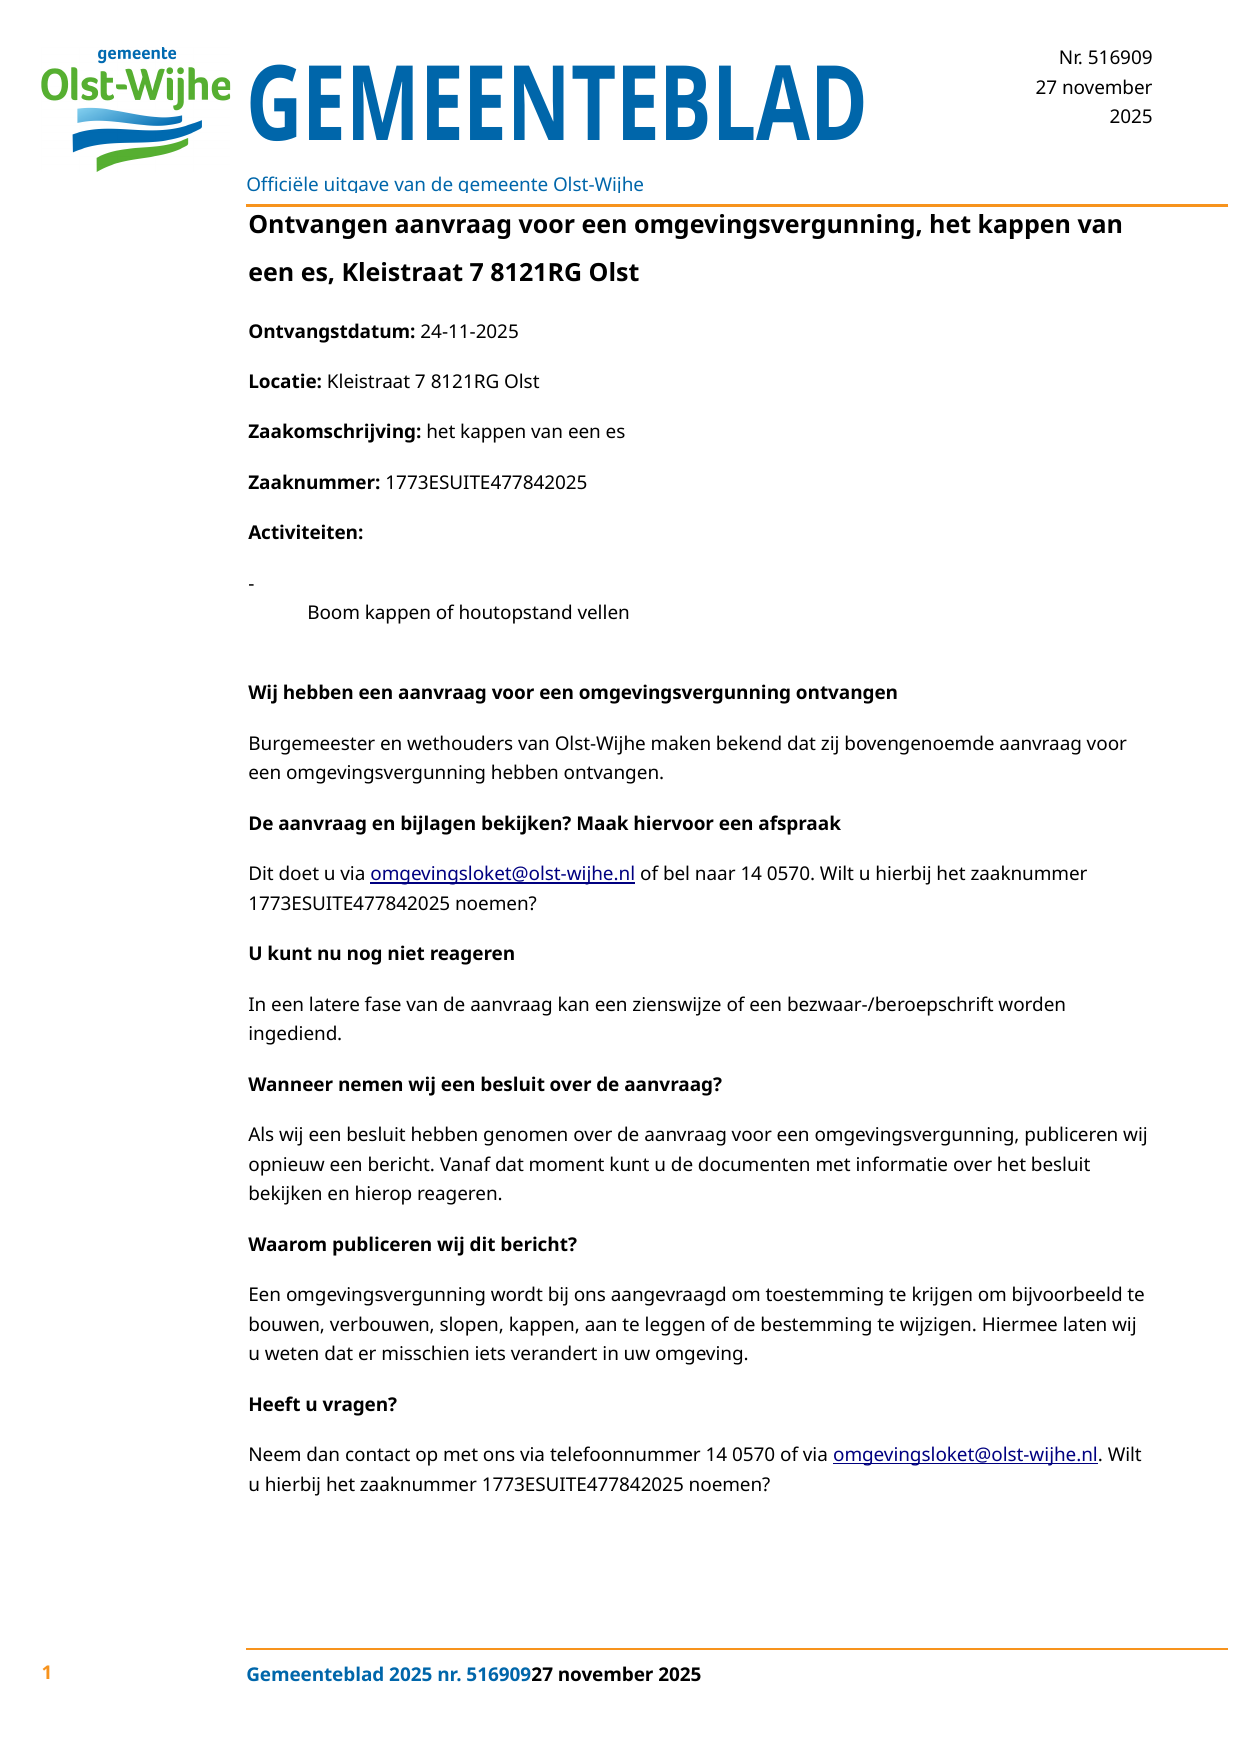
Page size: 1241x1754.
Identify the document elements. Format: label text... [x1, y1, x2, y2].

text Wanneer nemen wij een besluit over de aanvraag? [248, 1071, 1152, 1097]
text Als wij een besluit hebben genomen over de aanvraag voor een omgevingsvergunning, publiceren wij opnieuw een bericht. Vanaf dat moment kunt u de documenten met informatie over het besluit bekijken en hierop reageren. [248, 1121, 1152, 1206]
text U kunt nu nog niet reageren [248, 940, 1152, 966]
text De aanvraag en bijlagen bekijken? Maak hiervoor een afspraak [248, 810, 1152, 836]
text Locatie: Kleistraat 7 8121RG Olst [248, 368, 1152, 394]
text Ontvangen aanvraag voor een omgevingsvergunning, het kappen van een es, Kleistraat 7 8121RG Olst [248, 207, 1152, 288]
text Zaaknummer: 1773ESUITE477842025 [248, 469, 1152, 495]
text Neem dan contact op met ons via telefoonnummer 14 0570 of via omgevingsloket@olst-wijhe.nl. Wilt u hierbij het zaaknummer 1773ESUITE477842025 noemen? [248, 1441, 1152, 1497]
text In een latere fase van de aanvraag kan een zienswijze of een bezwaar-/beroepschrift worden ingediend. [248, 991, 1152, 1046]
picture [41, 47, 231, 172]
list Boom kappen of houtopstand vellen [248, 599, 1152, 625]
text Activiteiten: [248, 519, 1152, 545]
text Een omgevingsvergunning wordt bij ons aangevraagd om toestemming te krijgen om bijvoorbeeld te bouwen, verbouwen, slopen, kappen, aan te leggen of de bestemming te wijzigen. Hiermee laten wij u weten dat er misschien iets verandert in uw omgeving. [248, 1281, 1152, 1366]
text Burgemeester en wethouders van Olst-Wijhe maken bekend dat zij bovengenoemde aanvraag voor een omgevingsvergunning hebben ontvangen. [248, 730, 1152, 785]
text Dit doet u via omgevingsloket@olst-wijhe.nl of bel naar 14 0570. Wilt u hierbij het zaaknummer 1773ESUITE477842025 noemen? [248, 860, 1152, 916]
text Ontvangstdatum: 24-11-2025 [248, 318, 1152, 344]
text Heeft u vragen? [248, 1391, 1152, 1417]
text Wij hebben een aanvraag voor een omgevingsvergunning ontvangen [248, 679, 1152, 705]
text Waarom publiceren wij dit bericht? [248, 1231, 1152, 1257]
text Zaakomschrijving: het kappen van een es [248, 419, 1152, 444]
